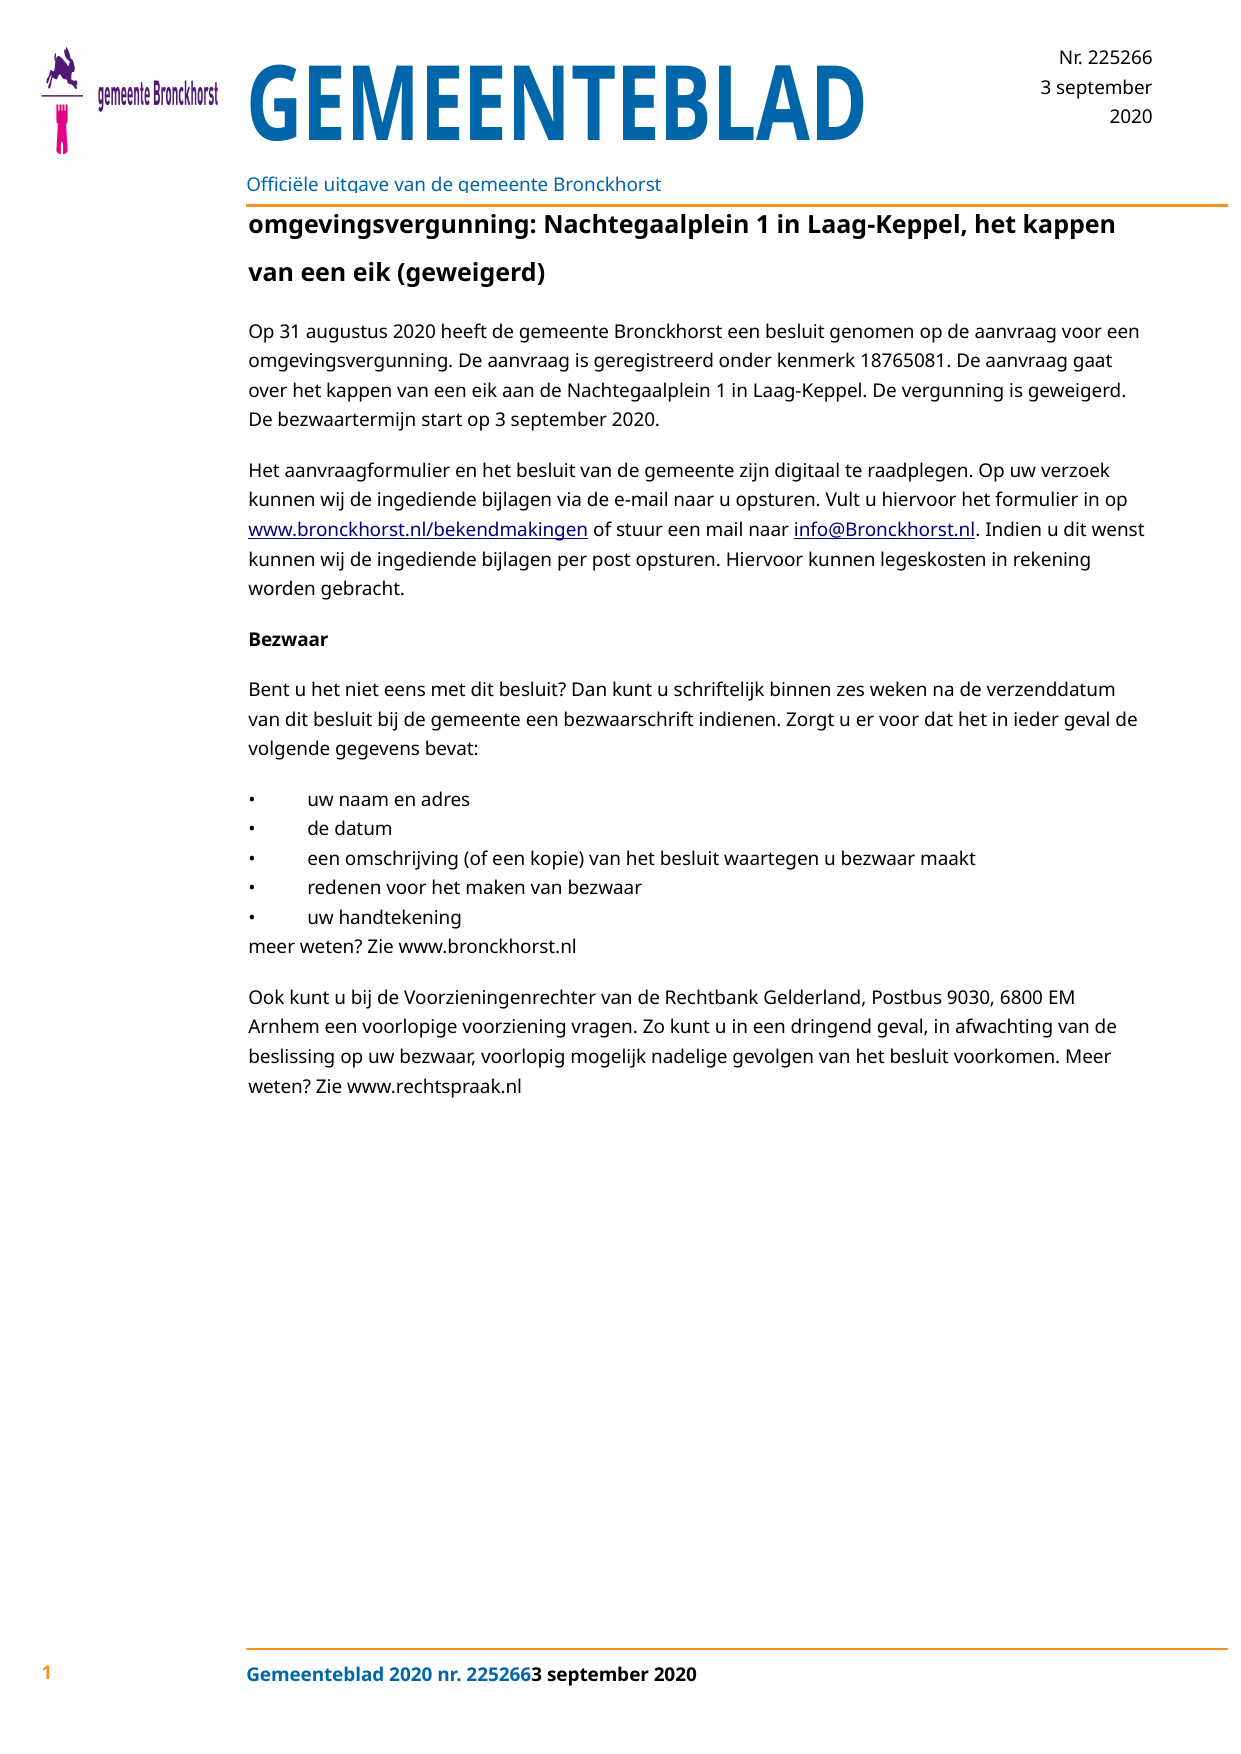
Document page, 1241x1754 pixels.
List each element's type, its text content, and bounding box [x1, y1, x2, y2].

list de datum [248, 815, 1152, 841]
text Ook kunt u bij de Voorzieningenrechter van de Rechtbank Gelderland, Postbus 9030, 6800 EM Arnhem een voorlopige voorziening vragen. Zo kunt u in een dringend geval, in afwachting van de beslissing op uw bezwaar, voorlopig mogelijk nadelige gevolgen van het besluit voorkomen. Meer weten? Zie www.rechtspraak.nl [248, 984, 1152, 1099]
text Bezwaar [248, 626, 1152, 652]
list uw handtekening [248, 904, 1152, 930]
text Bent u het niet eens met dit besluit? Dan kunt u schriftelijk binnen zes weken na de verzenddatum van dit besluit bij de gemeente een bezwaarschrift indienen. Zorgt u er voor dat het in ieder geval de volgende gegevens bevat: [248, 676, 1152, 761]
text meer weten? Zie www.bronckhorst.nl [248, 934, 1152, 959]
text Op 31 augustus 2020 heeft de gemeente Bronckhorst een besluit genomen op de aanvraag voor een omgevingsvergunning. De aanvraag is geregistreerd onder kenmerk 18765081. De aanvraag gaat over het kappen van een eik aan de Nachtegaalplein 1 in Laag-Keppel. De vergunning is geweigerd. De bezwaartermijn start op 3 september 2020. [248, 318, 1152, 432]
text omgevingsvergunning: Nachtegaalplein 1 in Laag-Keppel, het kappen van een eik (geweigerd) [248, 207, 1152, 288]
picture [41, 47, 231, 172]
list uw naam en adres [248, 786, 1152, 812]
list een omschrijving (of een kopie) van het besluit waartegen u bezwaar maakt [248, 845, 1152, 871]
text Het aanvraagformulier en het besluit van de gemeente zijn digitaal te raadplegen. Op uw verzoek kunnen wij de ingediende bijlagen via de e-mail naar u opsturen. Vult u hiervoor het formulier in op www.bronckhorst.nl/bekendmakingen of stuur een mail naar info@Bronckhorst.nl. Indien u dit wenst kunnen wij de ingediende bijlagen per post opsturen. Hiervoor kunnen legeskosten in rekening worden gebracht. [248, 457, 1152, 601]
list redenen voor het maken van bezwaar [248, 874, 1152, 900]
